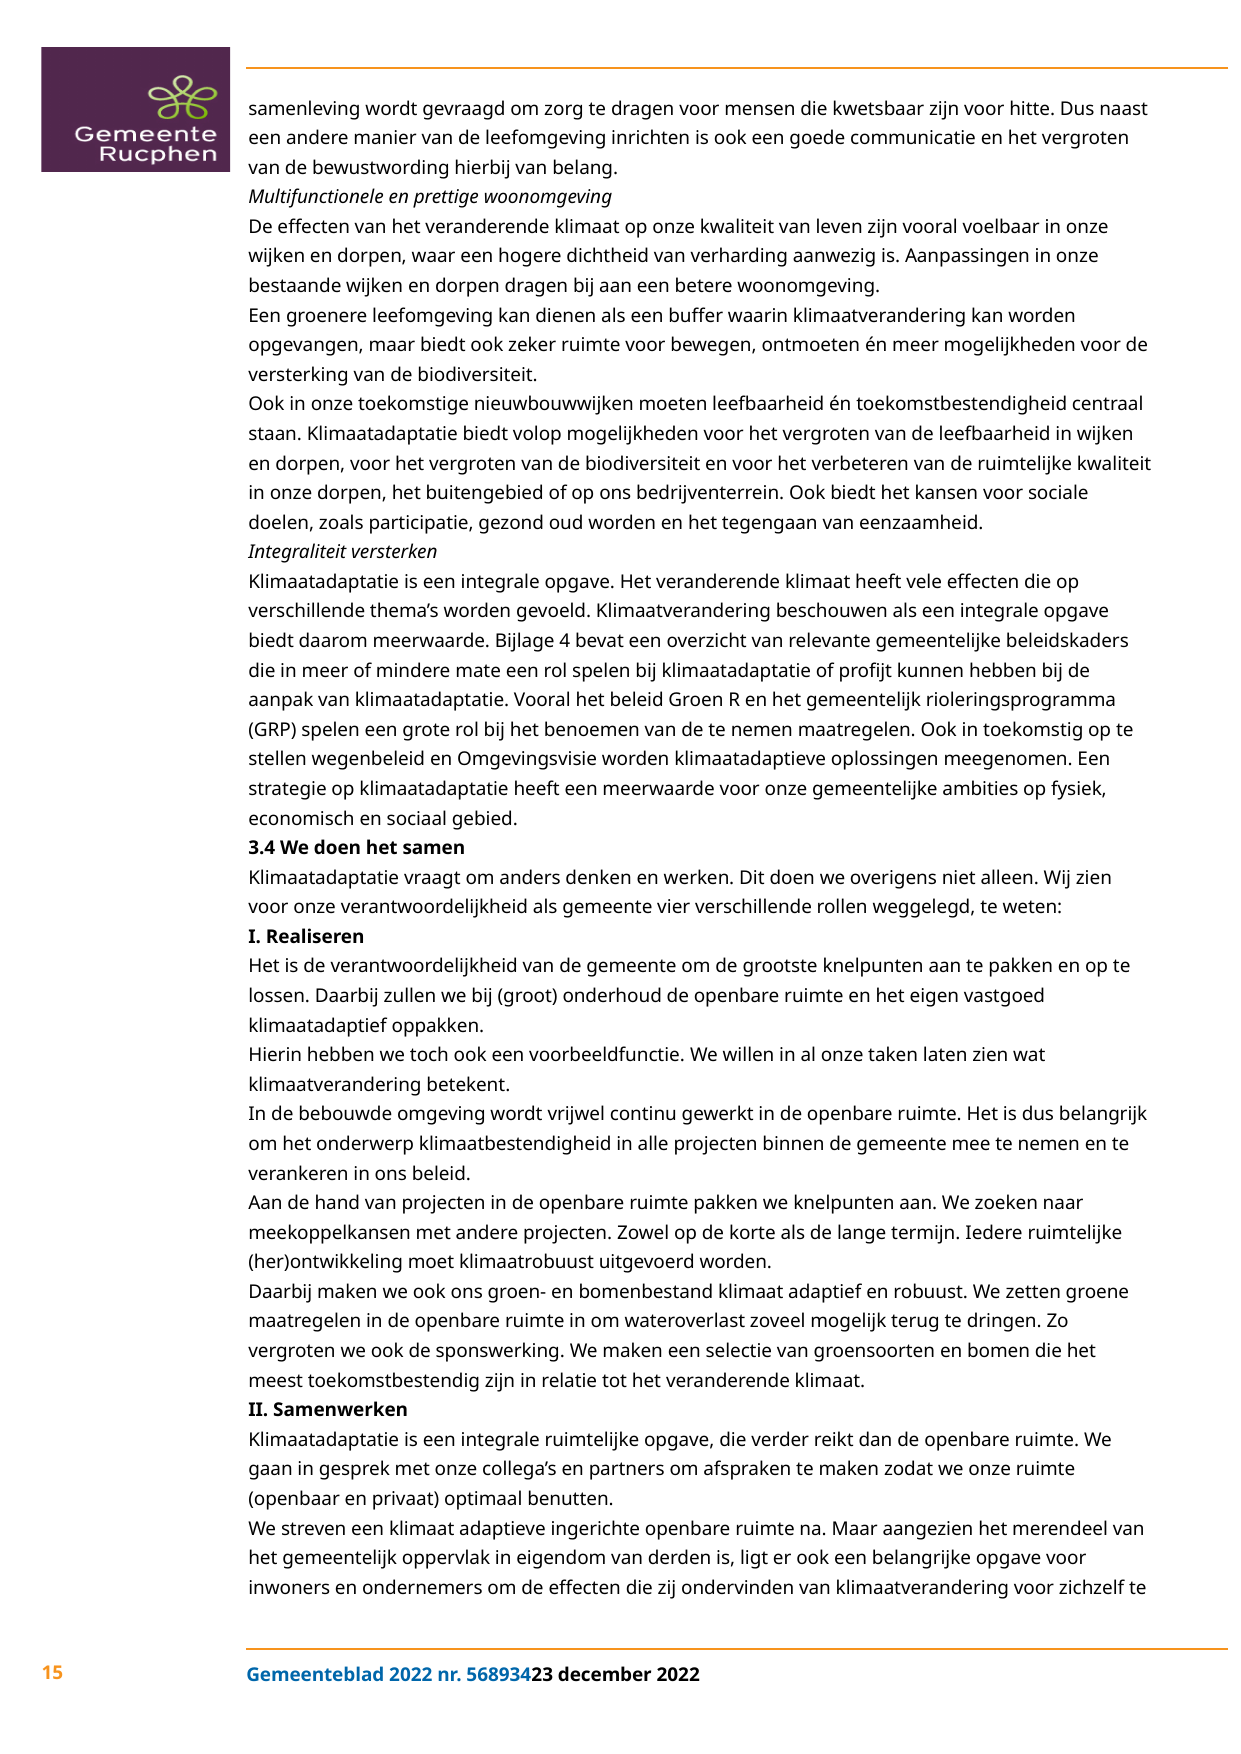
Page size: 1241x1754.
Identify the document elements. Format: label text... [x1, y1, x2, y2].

text Klimaatadaptatie vraagt om anders denken en werken. Dit doen we overigens niet alleen. Wij zien voor onze verantwoordelijkheid als gemeente vier verschillende rollen weggelegd, te weten: [248, 864, 1152, 919]
text Integraliteit versterken [248, 538, 1152, 564]
text Een groenere leefomgeving kan dienen als een buffer waarin klimaatverandering kan worden opgevangen, maar biedt ook zeker ruimte voor bewegen, ontmoeten én meer mogelijkheden voor de versterking van de biodiversiteit. [248, 302, 1152, 387]
text Het is de verantwoordelijkheid van de gemeente om de grootste knelpunten aan te pakken en op te lossen. Daarbij zullen we bij (groot) onderhoud de openbare ruimte en het eigen vastgoed klimaatadaptief oppakken. [248, 953, 1152, 1038]
picture [41, 47, 231, 172]
text Klimaatadaptatie is een integrale opgave. Het veranderende klimaat heeft vele effecten die op verschillende thema’s worden gevoeld. Klimaatverandering beschouwen als een integrale opgave biedt daarom meerwaarde. Bijlage 4 bevat een overzicht van relevante gemeentelijke beleidskaders die in meer of mindere mate een rol spelen bij klimaatadaptatie of profijt kunnen hebben bij de aanpak van klimaatadaptatie. Vooral het beleid Groen R en het gemeentelijk rioleringsprogramma (GRP) spelen een grote rol bij het benoemen van de te nemen maatregelen. Ook in toekomstig op te stellen wegenbeleid en Omgevingsvisie worden klimaatadaptieve oplossingen meegenomen. Een strategie op klimaatadaptatie heeft een meerwaarde voor onze gemeentelijke ambities op fysiek, economisch en sociaal gebied. [248, 568, 1152, 831]
text Daarbij maken we ook ons groen- en bomenbestand klimaat adaptief en robuust. We zetten groene maatregelen in de openbare ruimte in om wateroverlast zoveel mogelijk terug te dringen. Zo vergroten we ook de sponswerking. We maken een selectie van groensoorten en bomen die het meest toekomstbestendig zijn in relatie tot het veranderende klimaat. [248, 1278, 1152, 1393]
text Hierin hebben we toch ook een voorbeeldfunctie. We willen in al onze taken laten zien wat klimaatverandering betekent. [248, 1041, 1152, 1097]
text 3.4 We doen het samen [248, 834, 1152, 860]
text samenleving wordt gevraagd om zorg te dragen voor mensen die kwetsbaar zijn voor hitte. Dus naast een andere manier van de leefomgeving inrichten is ook een goede communicatie en het vergroten van de bewustwording hierbij van belang. [248, 95, 1152, 180]
text II. Samenwerken [248, 1396, 1152, 1422]
text Aan de hand van projecten in de openbare ruimte pakken we knelpunten aan. We zoeken naar meekoppelkansen met andere projecten. Zowel op de korte als de lange termijn. Iedere ruimtelijke (her)ontwikkeling moet klimaatrobuust uitgevoerd worden. [248, 1189, 1152, 1274]
text Multifunctionele en prettige woonomgeving [248, 183, 1152, 209]
text We streven een klimaat adaptieve ingerichte openbare ruimte na. Maar aangezien het merendeel van het gemeentelijk oppervlak in eigendom van derden is, ligt er ook een belangrijke opgave voor inwoners en ondernemers om de effecten die zij ondervinden van klimaatverandering voor zichzelf te [248, 1515, 1152, 1600]
text Klimaatadaptatie is een integrale ruimtelijke opgave, die verder reikt dan de openbare ruimte. We gaan in gesprek met onze collega’s en partners om afspraken te maken zodat we onze ruimte (openbaar en privaat) optimaal benutten. [248, 1426, 1152, 1511]
text De effecten van het veranderende klimaat op onze kwaliteit van leven zijn vooral voelbaar in onze wijken en dorpen, waar een hogere dichtheid van verharding aanwezig is. Aanpassingen in onze bestaande wijken en dorpen dragen bij aan een betere woonomgeving. [248, 213, 1152, 298]
text In de bebouwde omgeving wordt vrijwel continu gewerkt in de openbare ruimte. Het is dus belangrijk om het onderwerp klimaatbestendigheid in alle projecten binnen de gemeente mee te nemen en te verankeren in ons beleid. [248, 1101, 1152, 1186]
text I. Realiseren [248, 923, 1152, 949]
text Ook in onze toekomstige nieuwbouwwijken moeten leefbaarheid én toekomstbestendigheid centraal staan. Klimaatadaptatie biedt volop mogelijkheden voor het vergroten van de leefbaarheid in wijken en dorpen, voor het vergroten van de biodiversiteit en voor het verbeteren van de ruimtelijke kwaliteit in onze dorpen, het buitengebied of op ons bedrijventerrein. Ook biedt het kansen voor sociale doelen, zoals participatie, gezond oud worden en het tegengaan van eenzaamheid. [248, 391, 1152, 535]
